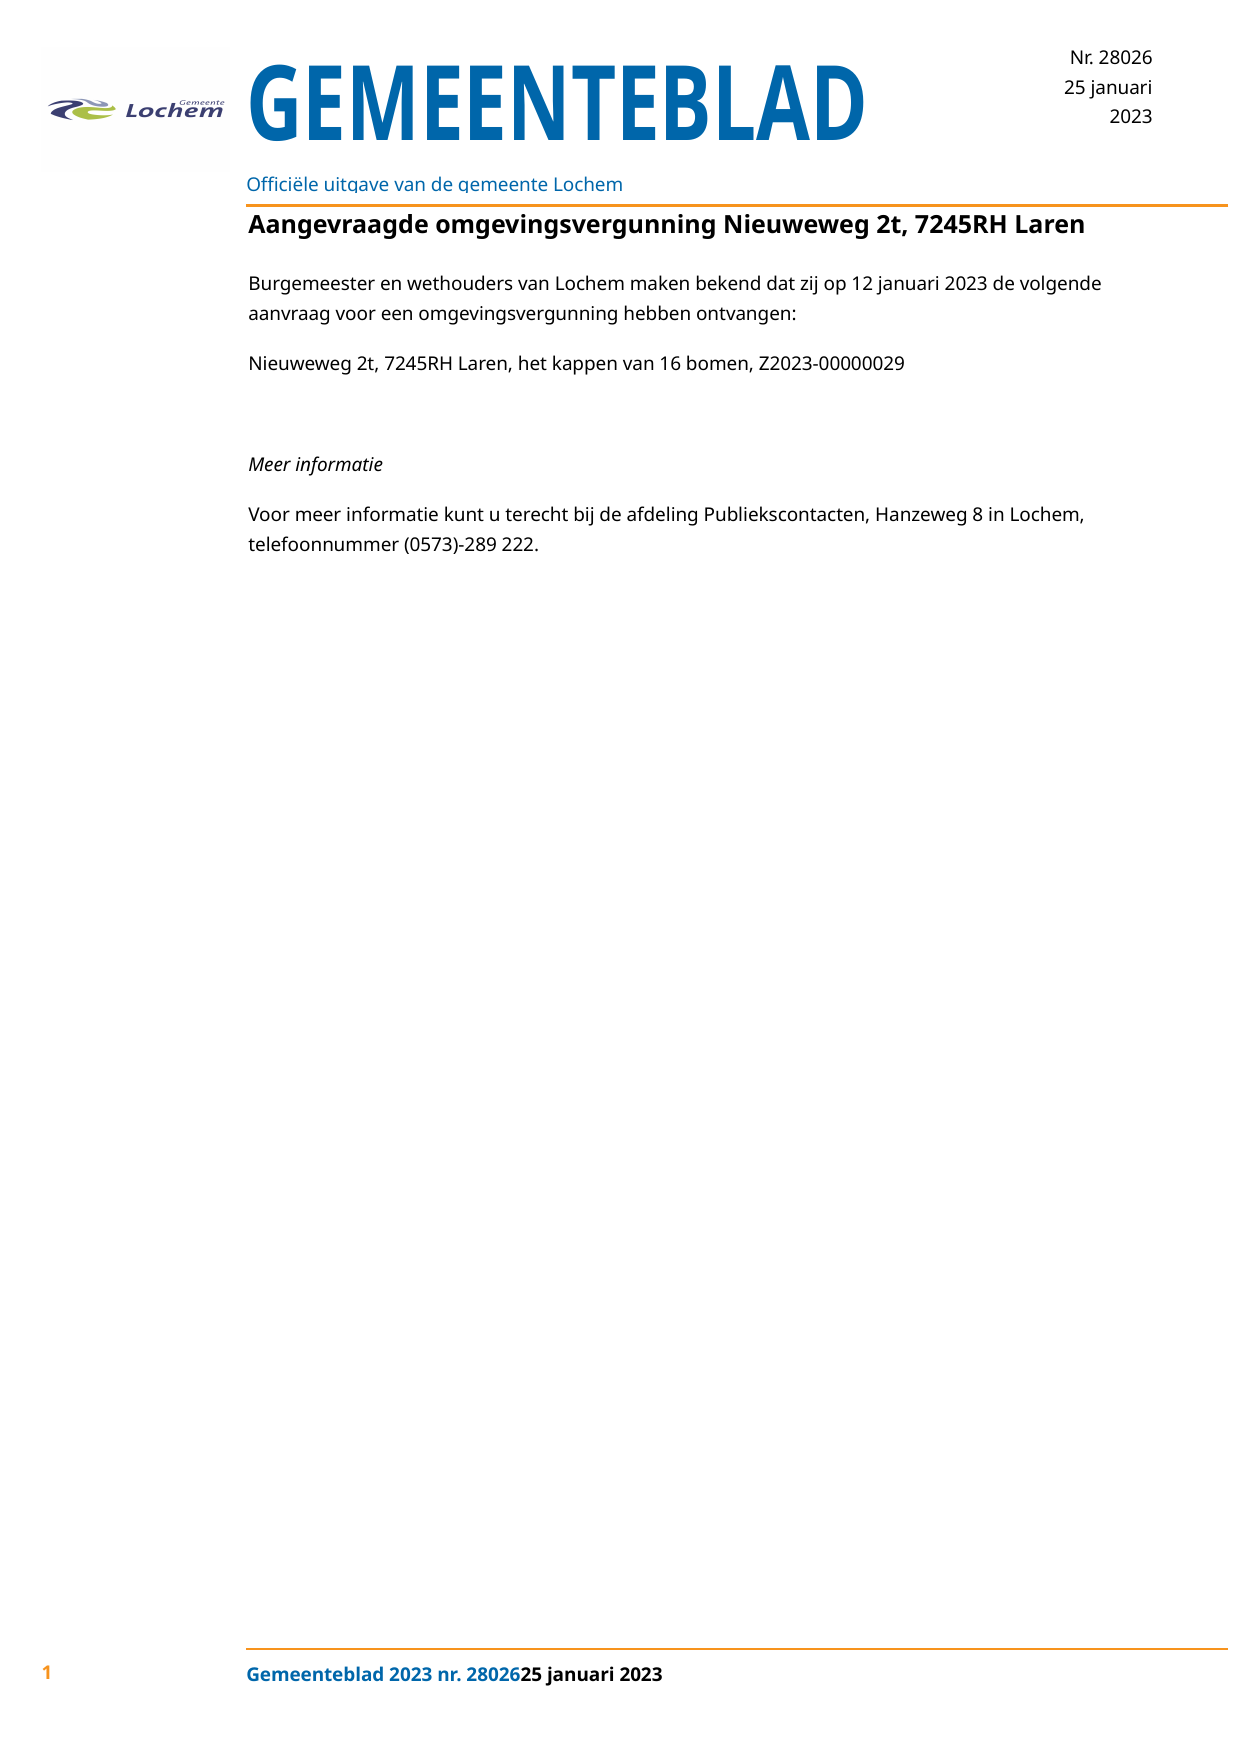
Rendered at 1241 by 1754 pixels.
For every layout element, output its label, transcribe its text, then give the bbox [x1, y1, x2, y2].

text Aangevraagde omgevingsvergunning Nieuweweg 2t, 7245RH Laren [248, 207, 1152, 241]
text Voor meer informatie kunt u terecht bij de afdeling Publiekscontacten, Hanzeweg 8 in Lochem, telefoonnummer (0573)-289 222. [248, 502, 1152, 557]
text Burgemeester en wethouders van Lochem maken bekend dat zij op 12 januari 2023 de volgende aanvraag voor een omgevingsvergunning hebben ontvangen: [248, 270, 1152, 326]
text Meer informatie [248, 451, 1152, 477]
picture [41, 47, 231, 172]
text Nieuweweg 2t, 7245RH Laren, het kappen van 16 bomen, Z2023-00000029 [248, 350, 1152, 376]
